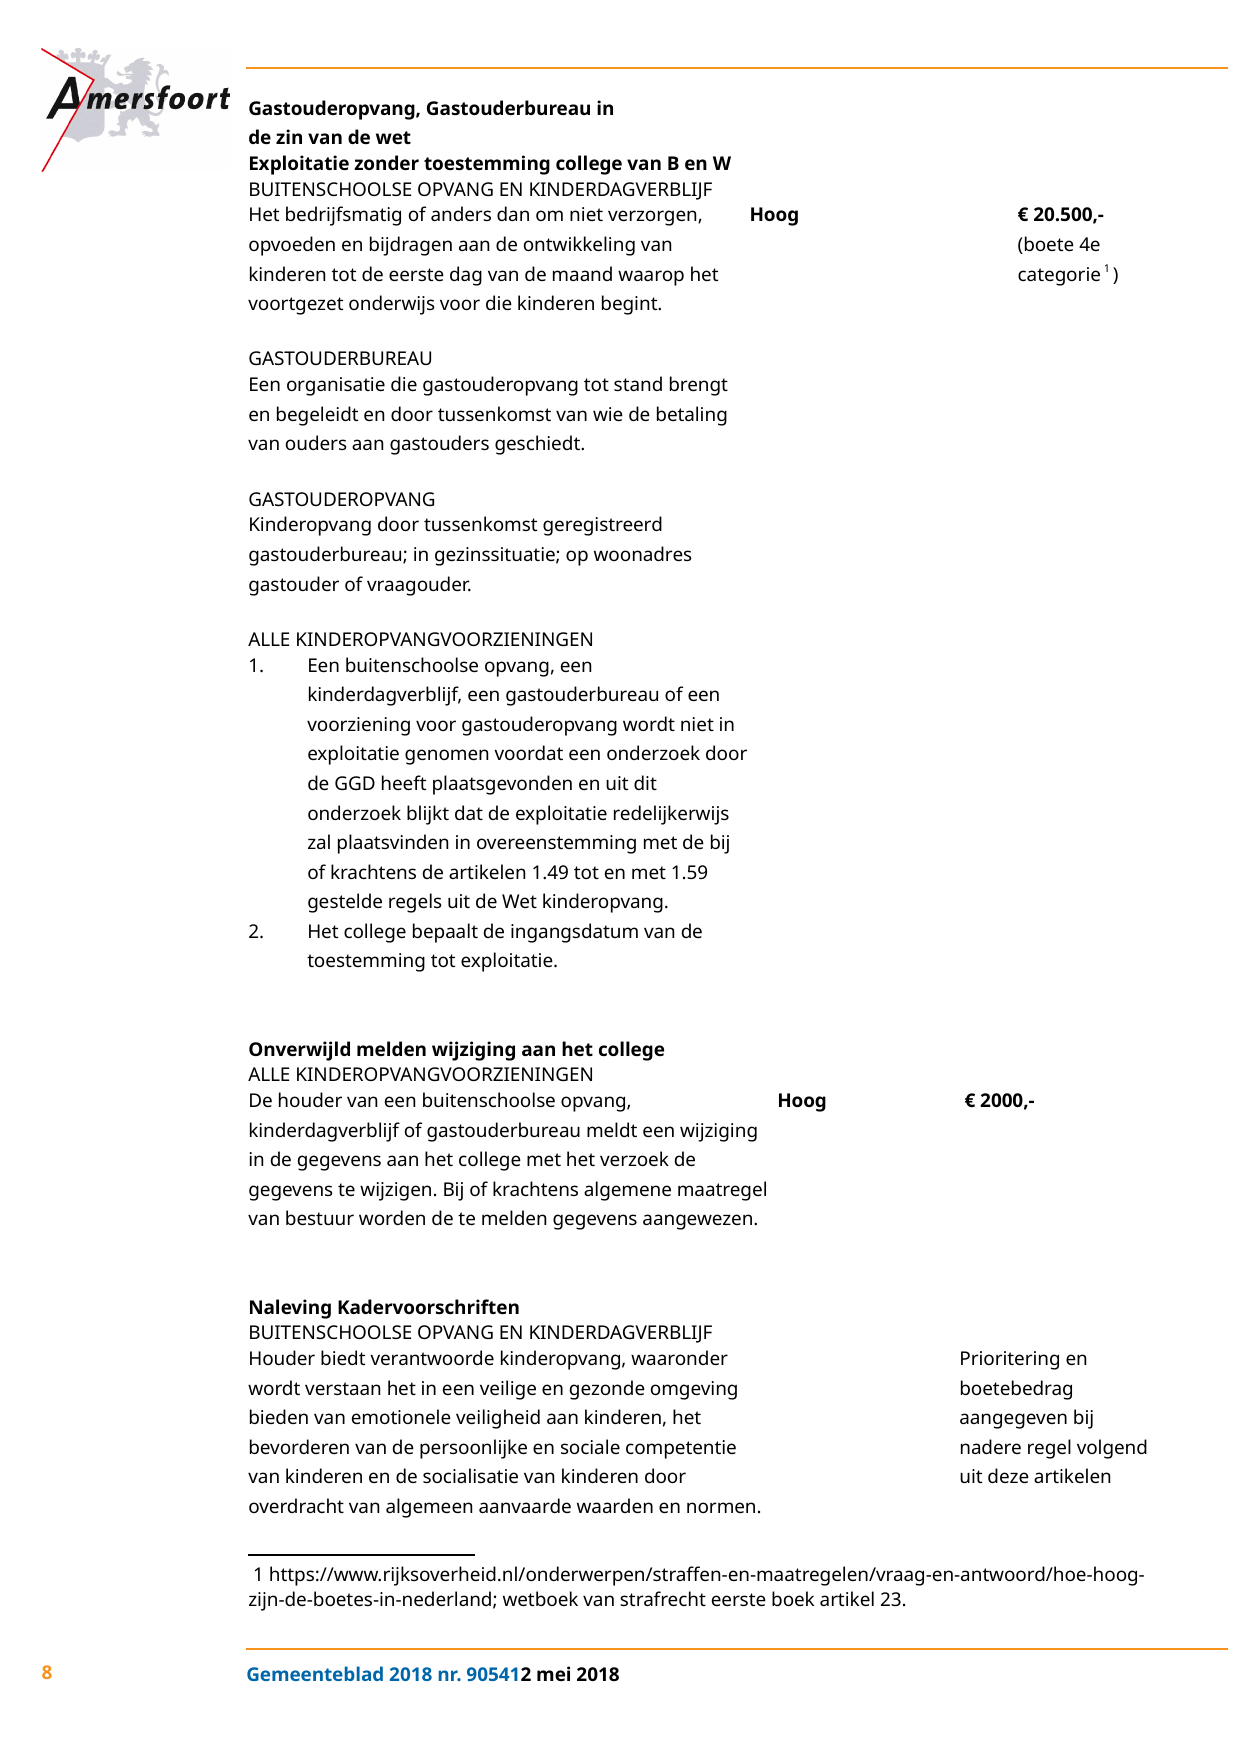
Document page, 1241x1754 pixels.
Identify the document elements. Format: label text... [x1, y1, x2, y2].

table_cell BUITENSCHOOLSE OPVANG EN KINDERDAGVERBLIJF [248, 176, 1152, 202]
table_cell GASTOUDERBUREAU [248, 346, 749, 371]
table_cell Kinderopvang door tussenkomst geregistreerd gastouderbureau; in gezinssituatie; op woonadres gastouder of vraagouder. [248, 512, 749, 626]
table_cell GASTOUDEROPVANG [248, 486, 749, 512]
table_header [615, 95, 883, 150]
table_header Naleving Kadervoorschriften [248, 1294, 1152, 1319]
table_cell € 2000,- [964, 1087, 1152, 1261]
table_header Onverwijld melden wijziging aan het college [248, 1036, 1152, 1062]
table_cell Een organisatie die gastouderopvang tot stand brengt en begeleidt en door tussenkomst van wie de betaling van ouders aan gastouders geschiedt. [248, 371, 749, 486]
table_cell € 20.500,- (boete 4e categorie) [1018, 202, 1152, 1003]
table_cell De houder van een buitenschoolse opvang, kinderdagverblijf of gastouderbureau meldt een wijziging in de gegevens aan het college met het verzoek de gegevens te wijzigen. Bij of krachtens algemene maatregel van bestuur worden de te melden gegevens aangewezen. [248, 1087, 777, 1261]
table_header [884, 95, 1152, 150]
table_cell Het bedrijfsmatig of anders dan om niet verzorgen, opvoeden en bijdragen aan de ontwikkeling van kinderen tot de eerste dag van de maand waarop het voortgezet onderwijs voor die kinderen begint. [248, 202, 749, 346]
table_cell Exploitatie zonder toestemming college van B en W [248, 150, 1152, 176]
table_cell [767, 1345, 959, 1519]
table_header Gastouderopvang, Gastouderbureau in de zin van de wet [248, 95, 615, 150]
picture [41, 47, 231, 172]
table_cell Een buitenschoolse opvang, een kinderdagverblijf, een gastouderbureau of een voorziening voor gastouderopvang wordt niet in exploitatie genomen voordat een onderzoek door de GGD heeft plaatsgevonden en uit dit onderzoek blijkt dat de exploitatie redelijkerwijs zal plaatsvinden in overeenstemming met de bij of krachtens de artikelen 1.49 tot en met 1.59 gestelde regels uit de Wet kinderopvang. Het college bepaalt de ingangsdatum van de toestemming tot exploitatie. [248, 652, 749, 1003]
table_cell ALLE KINDEROPVANGVOORZIENINGEN [248, 1062, 1152, 1087]
table_cell ALLE KINDEROPVANGVOORZIENINGEN [248, 626, 749, 652]
table_cell Hoog [777, 1087, 964, 1261]
table_cell BUITENSCHOOLSE OPVANG EN KINDERDAGVERBLIJF [248, 1320, 1152, 1345]
table_cell Houder biedt verantwoorde kinderopvang, waaronder wordt verstaan het in een veilige en gezonde omgeving bieden van emotionele veiligheid aan kinderen, het bevorderen van de persoonlijke en sociale competentie van kinderen en de socialisatie van kinderen door overdracht van algemeen aanvaarde waarden en normen. [248, 1345, 767, 1519]
table_cell Prioritering en boetebedrag aangegeven bij nadere regel volgend uit deze artikelen [959, 1345, 1152, 1519]
table_cell Hoog [749, 202, 1017, 1003]
